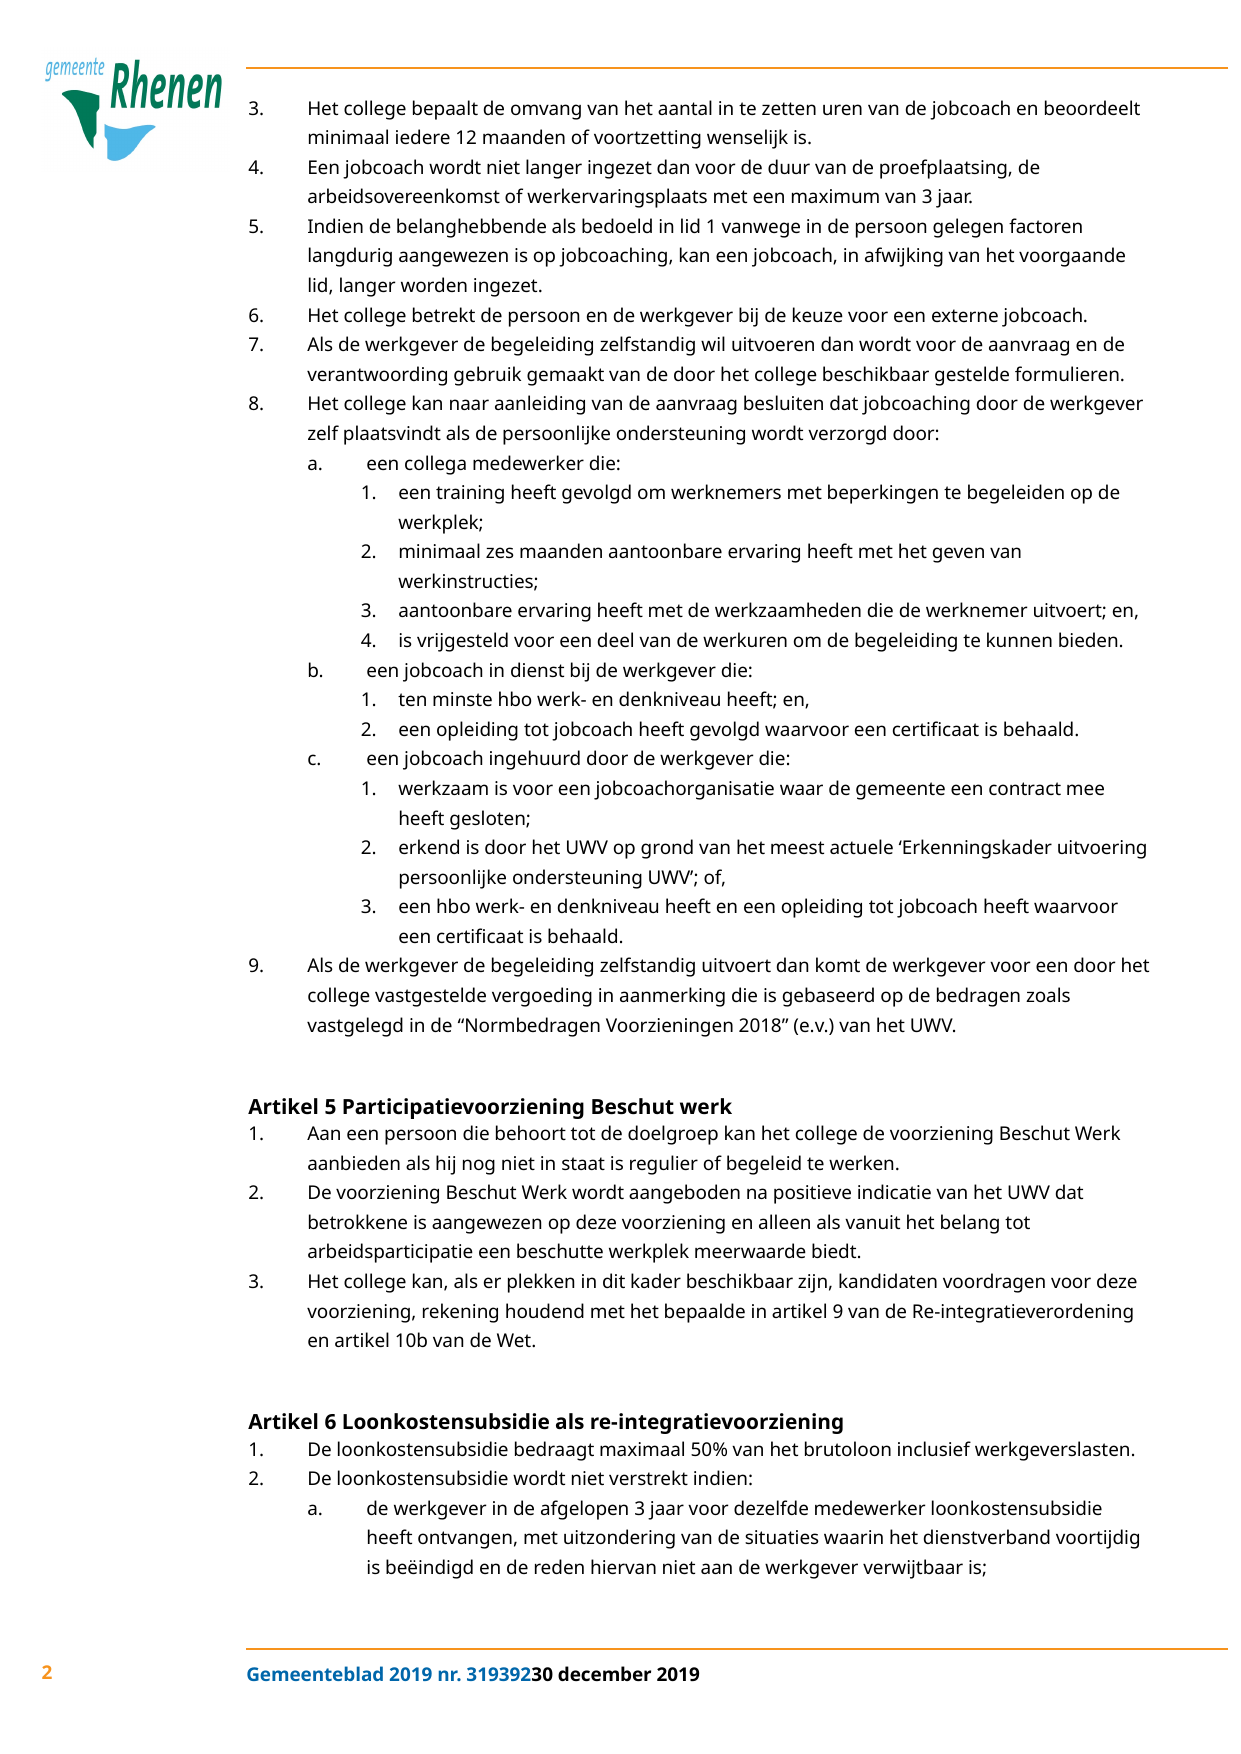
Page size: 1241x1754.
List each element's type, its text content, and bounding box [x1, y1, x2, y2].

picture [41, 47, 231, 172]
list Het college kan, als er plekken in dit kader beschikbaar zijn, kandidaten voordragen voor deze voorziening, rekening houdend met het bepaalde in artikel 9 van de Re-integratieverordening en artikel 10b van de Wet. [248, 1268, 1152, 1353]
list werkzaam is voor een jobcoachorganisatie waar de gemeente een contract mee heeft gesloten; [361, 775, 1152, 831]
list een opleiding tot jobcoach heeft gevolgd waarvoor een certificaat is behaald. [361, 716, 1152, 742]
list minimaal zes maanden aantoonbare ervaring heeft met het geven van werkinstructies; [361, 538, 1152, 594]
list is vrijgesteld voor een deel van de werkuren om de begeleiding te kunnen bieden. [361, 627, 1152, 653]
list ten minste hbo werk- en denkniveau heeft; en, [361, 686, 1152, 712]
list aantoonbare ervaring heeft met de werkzaamheden die de werknemer uitvoert; en, [361, 598, 1152, 623]
list Aan een persoon die behoort tot de doelgroep kan het college de voorziening Beschut Werk aanbieden als hij nog niet in staat is regulier of begeleid te werken. [248, 1120, 1152, 1176]
list De loonkostensubsidie bedraagt maximaal 50% van het brutoloon inclusief werkgeverslasten. [248, 1436, 1152, 1462]
list een collega medewerker die: [307, 450, 1152, 476]
list een jobcoach in dienst bij de werkgever die: [307, 657, 1152, 683]
list Als de werkgever de begeleiding zelfstandig uitvoert dan komt de werkgever voor een door het college vastgestelde vergoeding in aanmerking die is gebaseerd op de bedragen zoals vastgelegd in de “Normbedragen Voorzieningen 2018” (e.v.) van het UWV. [248, 953, 1152, 1038]
list Het college kan naar aanleiding van de aanvraag besluiten dat jobcoaching door de werkgever zelf plaatsvindt als de persoonlijke ondersteuning wordt verzorgd door: [248, 391, 1152, 446]
list een jobcoach ingehuurd door de werkgever die: [307, 746, 1152, 771]
list de werkgever in de afgelopen 3 jaar voor dezelfde medewerker loonkostensubsidie heeft ontvangen, met uitzondering van de situaties waarin het dienstverband voortijdig is beëindigd en de reden hiervan niet aan de werkgever verwijtbaar is; [307, 1495, 1152, 1580]
text Artikel 5 Participatievoorziening Beschut werk [248, 1092, 1152, 1120]
list Indien de belanghebbende als bedoeld in lid 1 vanwege in de persoon gelegen factoren langdurig aangewezen is op jobcoaching, kan een jobcoach, in afwijking van het voorgaande lid, langer worden ingezet. [248, 213, 1152, 298]
list een hbo werk- en denkniveau heeft en een opleiding tot jobcoach heeft waarvoor een certificaat is behaald. [361, 893, 1152, 949]
list Het college betrekt de persoon en de werkgever bij de keuze voor een externe jobcoach. [248, 302, 1152, 328]
list een training heeft gevolgd om werknemers met beperkingen te begeleiden op de werkplek; [361, 479, 1152, 535]
list Het college bepaalt de omvang van het aantal in te zetten uren van de jobcoach en beoordeelt minimaal iedere 12 maanden of voortzetting wenselijk is. [248, 95, 1152, 150]
list De loonkostensubsidie wordt niet verstrekt indien: [248, 1465, 1152, 1491]
list Een jobcoach wordt niet langer ingezet dan voor de duur van de proefplaatsing, de arbeidsovereenkomst of werkervaringsplaats met een maximum van 3 jaar. [248, 154, 1152, 209]
list Als de werkgever de begeleiding zelfstandig wil uitvoeren dan wordt voor de aanvraag en de verantwoording gebruik gemaakt van de door het college beschikbaar gestelde formulieren. [248, 331, 1152, 387]
text Artikel 6 Loonkostensubsidie als re-integratievoorziening [248, 1407, 1152, 1436]
list De voorziening Beschut Werk wordt aangeboden na positieve indicatie van het UWV dat betrokkene is aangewezen op deze voorziening en alleen als vanuit het belang tot arbeidsparticipatie een beschutte werkplek meerwaarde biedt. [248, 1179, 1152, 1264]
list erkend is door het UWV op grond van het meest actuele ‘Erkenningskader uitvoering persoonlijke ondersteuning UWV’; of, [361, 834, 1152, 890]
